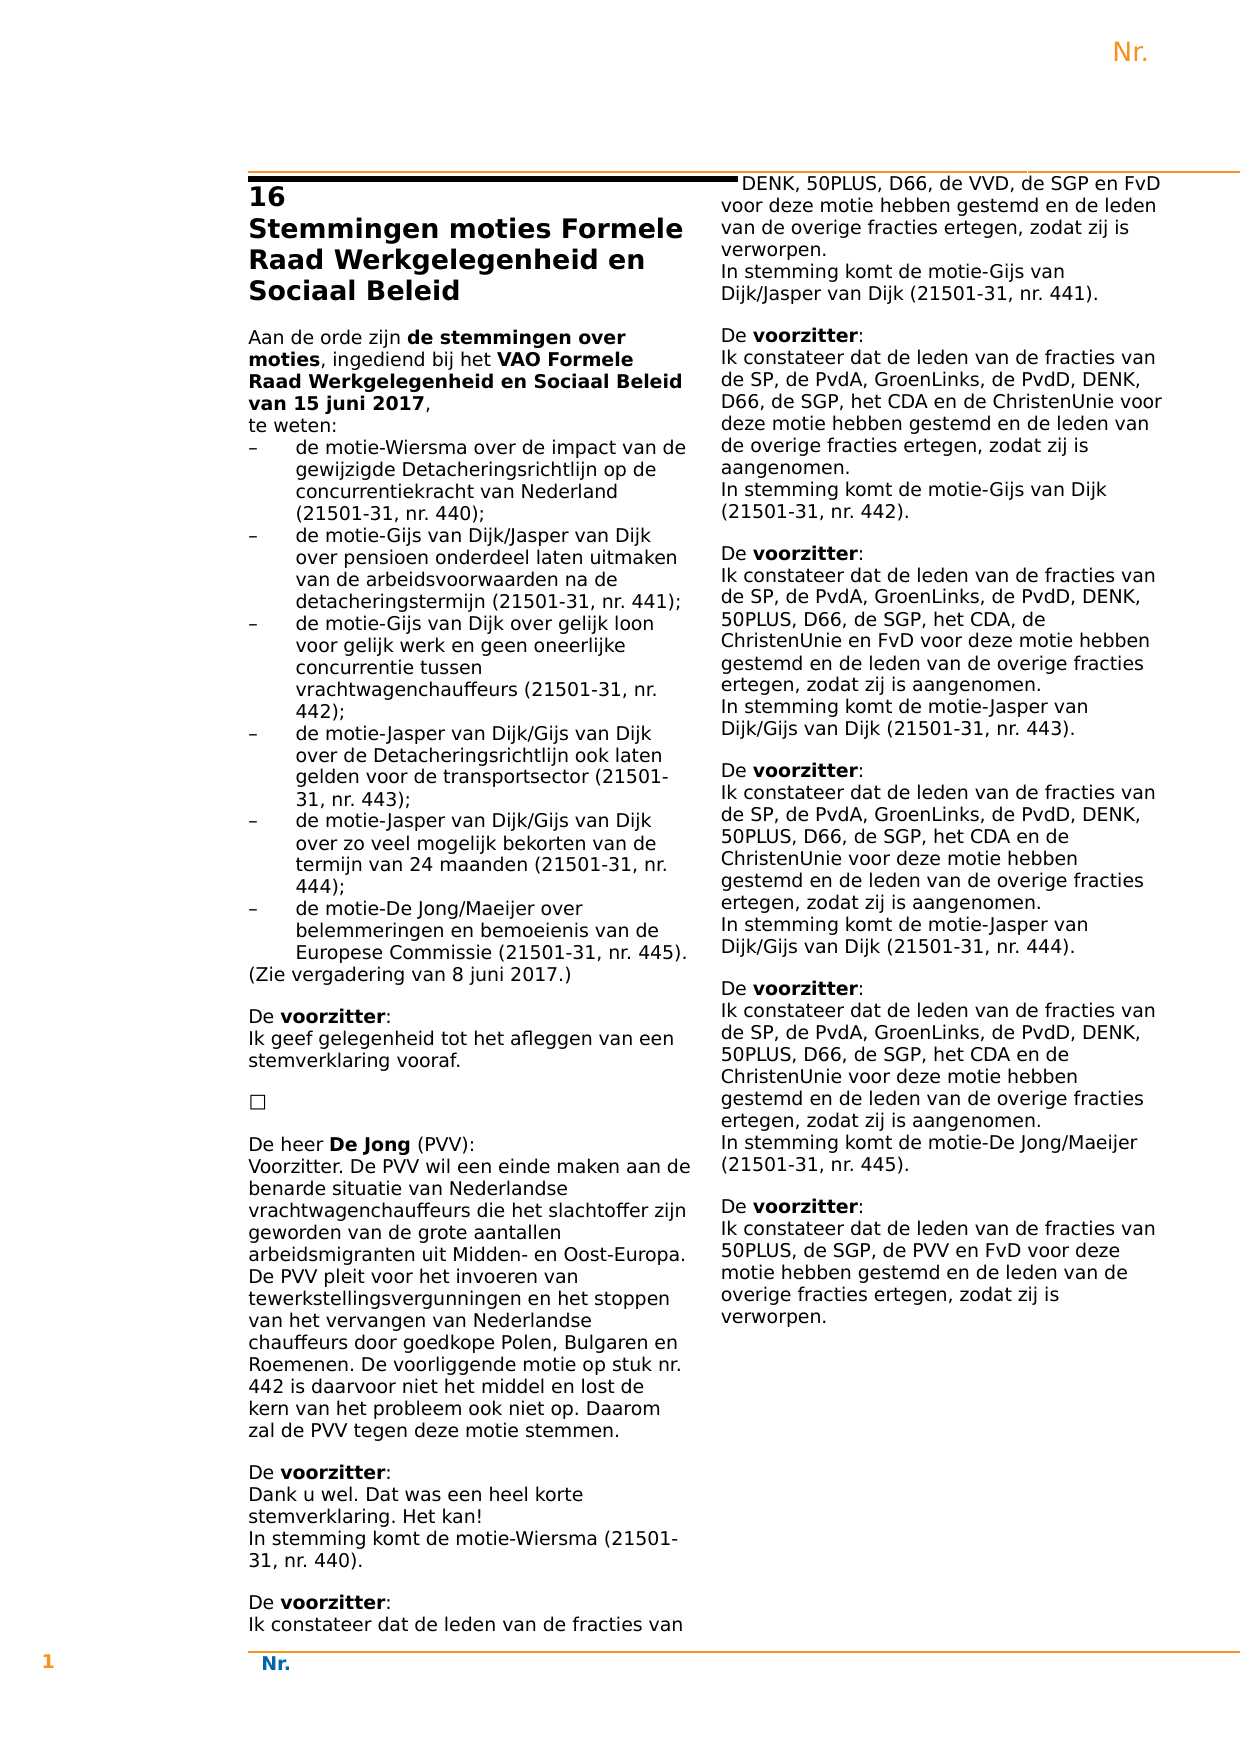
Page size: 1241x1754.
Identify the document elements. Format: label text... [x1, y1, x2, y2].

list de motie-Jasper van Dijk/Gijs van Dijk over zo veel mogelijk bekorten van de termijn van 24 maanden (21501-31, nr. 444); [248, 810, 691, 898]
text te weten: [248, 415, 691, 437]
text Ik constateer dat de leden van de fracties van de SP, de PvdA, GroenLinks, de PvdD, DENK, D66, de SGP, het CDA en de ChristenUnie voor deze motie hebben gestemd en de leden van de overige fracties ertegen, zodat zij is aangenomen. [721, 347, 1163, 478]
text De voorzitter: [248, 1462, 691, 1484]
text Ik geef gelegenheid tot het afleggen van een stemverklaring vooraf. [248, 1028, 691, 1072]
text De voorzitter: [721, 1196, 1163, 1218]
text De voorzitter: [721, 325, 1163, 347]
text ⬜ [248, 1092, 691, 1114]
text Ik constateer dat de leden van de fracties van de SP, de PvdA, GroenLinks, de PvdD, DENK, 50PLUS, D66, de SGP, het CDA en de ChristenUnie voor deze motie hebben gestemd en de leden van de overige fracties ertegen, zodat zij is aangenomen. [721, 782, 1163, 914]
text In stemming komt de motie-Jasper van Dijk/Gijs van Dijk (21501-31, nr. 444). [721, 914, 1163, 958]
text De heer De Jong (PVV): [248, 1134, 691, 1156]
list de motie-De Jong/Maeijer over belemmeringen en bemoeienis van de Europese Commissie (21501-31, nr. 445). [248, 898, 691, 964]
text Dank u wel. Dat was een heel korte stemverklaring. Het kan! [248, 1484, 691, 1528]
text In stemming komt de motie-Jasper van Dijk/Gijs van Dijk (21501-31, nr. 443). [721, 696, 1163, 740]
text (Zie vergadering van 8 juni 2017.) [248, 964, 691, 986]
text Ik constateer dat de leden van de fracties van 50PLUS, de SGP, de PVV en FvD voor deze motie hebben gestemd en de leden van de overige fracties ertegen, zodat zij is verworpen. [721, 1218, 1163, 1328]
text De voorzitter: [721, 978, 1163, 1000]
list de motie-Jasper van Dijk/Gijs van Dijk over de Detacheringsrichtlijn ook laten gelden voor de transportsector (21501-31, nr. 443); [248, 722, 691, 810]
text In stemming komt de motie-Gijs van Dijk (21501-31, nr. 442). [721, 478, 1163, 522]
text De voorzitter: [721, 542, 1163, 564]
list de motie-Gijs van Dijk/Jasper van Dijk over pensioen onderdeel laten uitmaken van de arbeidsvoorwaarden na de detacheringstermijn (21501-31, nr. 441); [248, 525, 691, 613]
text Aan de orde zijn de stemmingen over moties, ingediend bij het VAO Formele Raad Werkgelegenheid en Sociaal Beleid van 15 juni 2017, [248, 327, 691, 415]
text Ik constateer dat de leden van de fracties van [248, 1614, 691, 1636]
text In stemming komt de motie-Wiersma (21501-31, nr. 440). [248, 1528, 691, 1572]
text In stemming komt de motie-De Jong/Maeijer (21501-31, nr. 445). [721, 1132, 1163, 1176]
text De voorzitter: [248, 1592, 691, 1614]
list de motie-Gijs van Dijk over gelijk loon voor gelijk werk en geen oneerlijke concurrentie tussen vrachtwagenchauffeurs (21501-31, nr. 442); [248, 613, 691, 722]
text Ik constateer dat de leden van de fracties van de SP, de PvdA, GroenLinks, de PvdD, DENK, 50PLUS, D66, de SGP, het CDA, de ChristenUnie en FvD voor deze motie hebben gestemd en de leden van de overige fracties ertegen, zodat zij is aangenomen. [721, 564, 1163, 696]
title 16 Stemmingen moties Formele Raad Werkgelegenheid en Sociaal Beleid [248, 182, 691, 307]
text In stemming komt de motie-Gijs van Dijk/Jasper van Dijk (21501-31, nr. 441). [721, 261, 1163, 305]
text Ik constateer dat de leden van de fracties van de SP, de PvdA, GroenLinks, de PvdD, DENK, 50PLUS, D66, de SGP, het CDA en de ChristenUnie voor deze motie hebben gestemd en de leden van de overige fracties ertegen, zodat zij is aangenomen. [721, 1000, 1163, 1132]
text De voorzitter: [721, 760, 1163, 782]
list de motie-Wiersma over de impact van de gewijzigde Detacheringsrichtlijn op de concurrentiekracht van Nederland (21501-31, nr. 440); [248, 437, 691, 525]
text Voorzitter. De PVV wil een einde maken aan de benarde situatie van Nederlandse vrachtwagenchauffeurs die het slachtoffer zijn geworden van de grote aantallen arbeidsmigranten uit Midden- en Oost-Europa. De PVV pleit voor het invoeren van tewerkstellingsvergunningen en het stoppen van het vervangen van Nederlandse chauffeurs door goedkope Polen, Bulgaren en Roemenen. De voorliggende motie op stuk nr. 442 is daarvoor niet het middel en lost de kern van het probleem ook niet op. Daarom zal de PVV tegen deze motie stemmen. [248, 1156, 691, 1442]
text DENK, 50PLUS, D66, de VVD, de SGP en FvD voor deze motie hebben gestemd en de leden van de overige fracties ertegen, zodat zij is verworpen. [721, 173, 1163, 261]
text De voorzitter: [248, 1006, 691, 1028]
